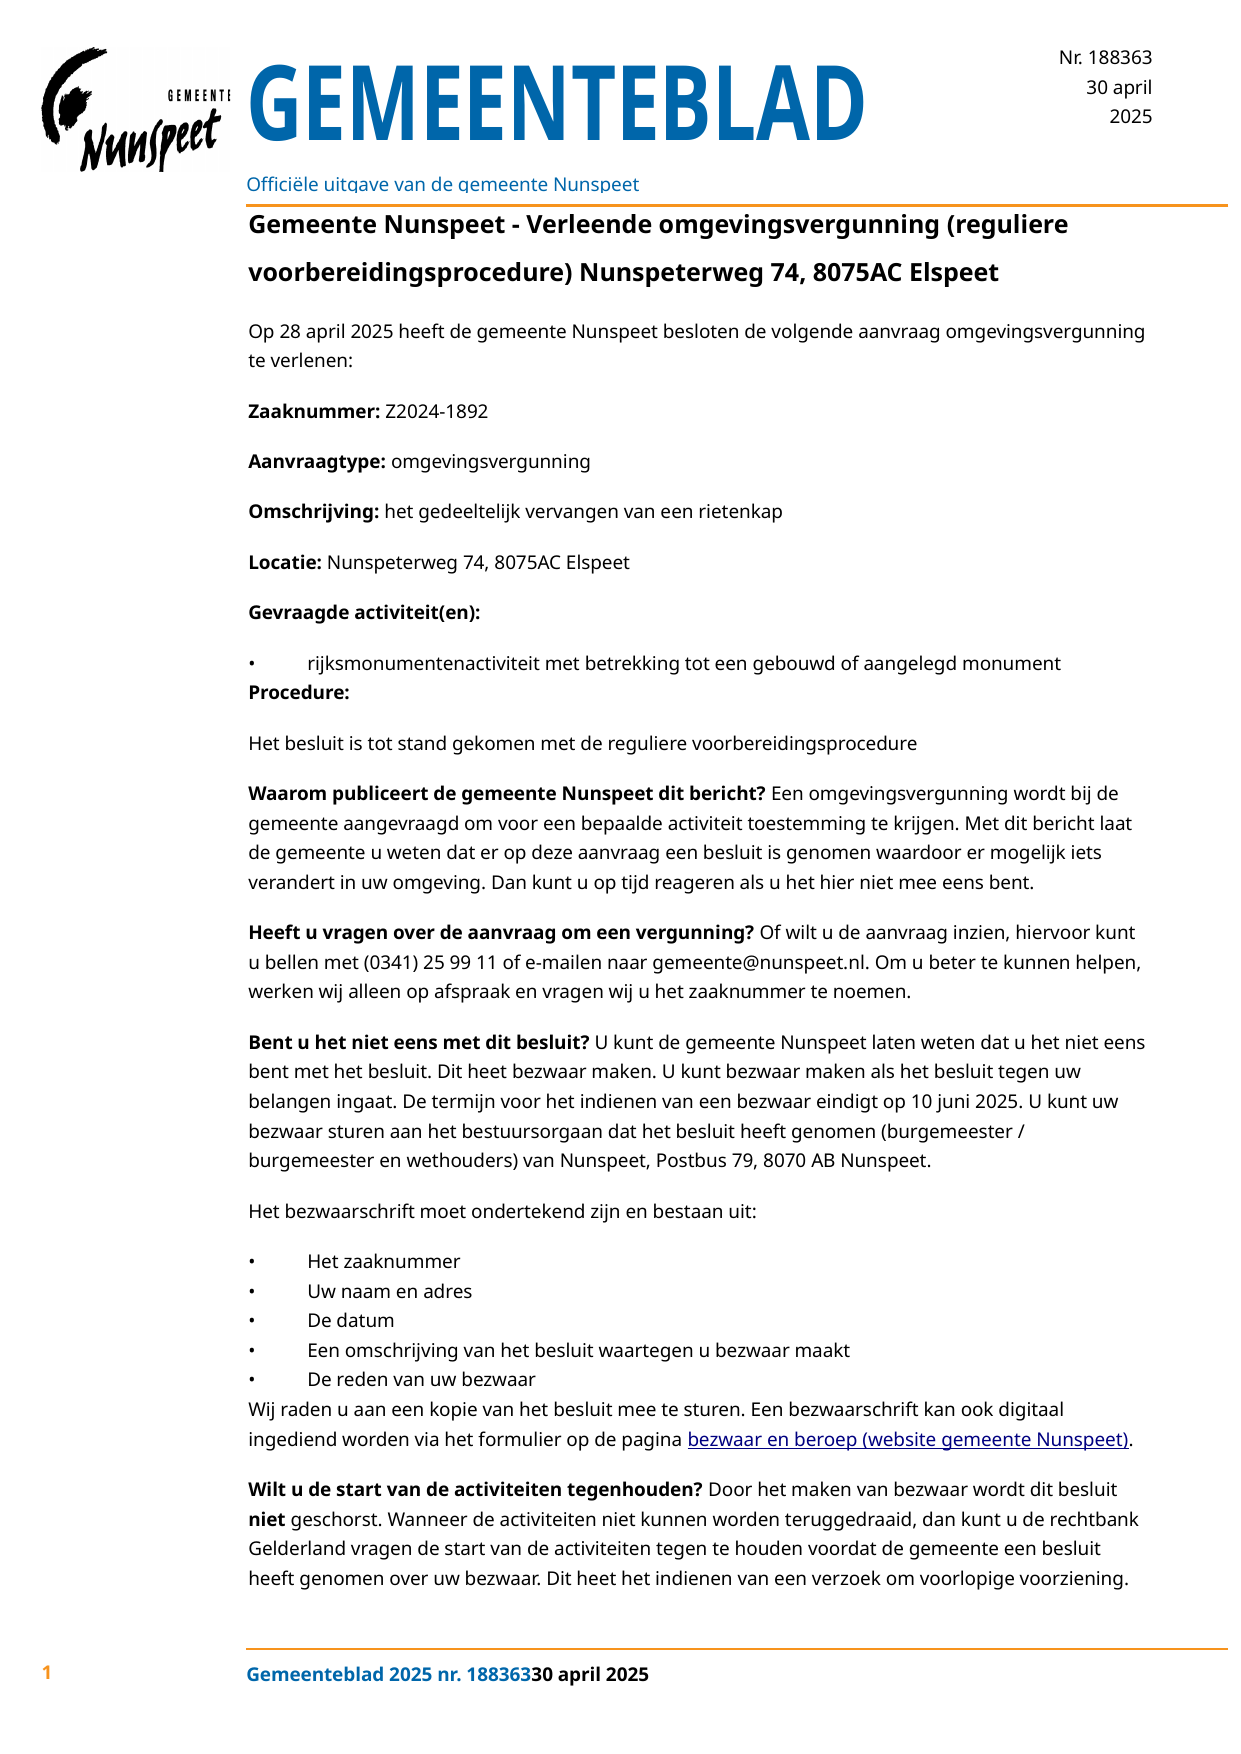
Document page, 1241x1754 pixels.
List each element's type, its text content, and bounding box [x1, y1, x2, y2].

text Bent u het niet eens met dit besluit? U kunt de gemeente Nunspeet laten weten dat u het niet eens bent met het besluit. Dit heet bezwaar maken. U kunt bezwaar maken als het besluit tegen uw belangen ingaat. De termijn voor het indienen van een bezwaar eindigt op 10 juni 2025. U kunt uw bezwaar sturen aan het bestuursorgaan dat het besluit heeft genomen (burgemeester / burgemeester en wethouders) van Nunspeet, Postbus 79, 8070 AB Nunspeet. [248, 1029, 1152, 1173]
text Aanvraagtype: omgevingsvergunning [248, 448, 1152, 474]
text Wij raden u aan een kopie van het besluit mee te sturen. Een bezwaarschrift kan ook digitaal ingediend worden via het formulier op de pagina bezwaar en beroep (website gemeente Nunspeet). [248, 1396, 1152, 1452]
text Heeft u vragen over de aanvraag om een vergunning? Of wilt u de aanvraag inzien, hiervoor kunt u bellen met (0341) 25 99 11 of e-mailen naar gemeente@nunspeet.nl. Om u beter te kunnen helpen, werken wij alleen op afspraak en vragen wij u het zaaknummer te noemen. [248, 919, 1152, 1004]
text Waarom publiceert de gemeente Nunspeet dit bericht? Een omgevingsvergunning wordt bij de gemeente aangevraagd om voor een bepaalde activiteit toestemming te krijgen. Met dit bericht laat de gemeente u weten dat er op deze aanvraag een besluit is genomen waardoor er mogelijk iets verandert in uw omgeving. Dan kunt u op tijd reageren als u het hier niet mee eens bent. [248, 780, 1152, 895]
text Gemeente Nunspeet - Verleende omgevingsvergunning (reguliere voorbereidingsprocedure) Nunspeterweg 74, 8075AC Elspeet [248, 207, 1152, 288]
text Procedure: [248, 679, 1152, 705]
text Op 28 april 2025 heeft de gemeente Nunspeet besloten de volgende aanvraag omgevingsvergunning te verlenen: [248, 318, 1152, 373]
text Locatie: Nunspeterweg 74, 8075AC Elspeet [248, 549, 1152, 575]
list Een omschrijving van het besluit waartegen u bezwaar maakt [248, 1337, 1152, 1363]
text Gevraagde activiteit(en): [248, 599, 1152, 625]
text Wilt u de start van de activiteiten tegenhouden? Door het maken van bezwaar wordt dit besluit niet geschorst. Wanneer de activiteiten niet kunnen worden teruggedraaid, dan kunt u de rechtbank Gelderland vragen de start van de activiteiten tegen te houden voordat de gemeente een besluit heeft genomen over uw bezwaar. Dit heet het indienen van een verzoek om voorlopige voorziening. [248, 1476, 1152, 1591]
text Zaaknummer: Z2024-1892 [248, 398, 1152, 424]
text Omschrijving: het gedeeltelijk vervangen van een rietenkap [248, 499, 1152, 524]
list De datum [248, 1307, 1152, 1333]
list rijksmonumentenactiviteit met betrekking tot een gebouwd of aangelegd monument [248, 650, 1152, 676]
picture [41, 47, 231, 172]
text Het besluit is tot stand gekomen met de reguliere voorbereidingsprocedure [248, 730, 1152, 756]
list Uw naam en adres [248, 1278, 1152, 1304]
list Het zaaknummer [248, 1248, 1152, 1274]
text Het bezwaarschrift moet ondertekend zijn en bestaan uit: [248, 1198, 1152, 1224]
list De reden van uw bezwaar [248, 1367, 1152, 1392]
